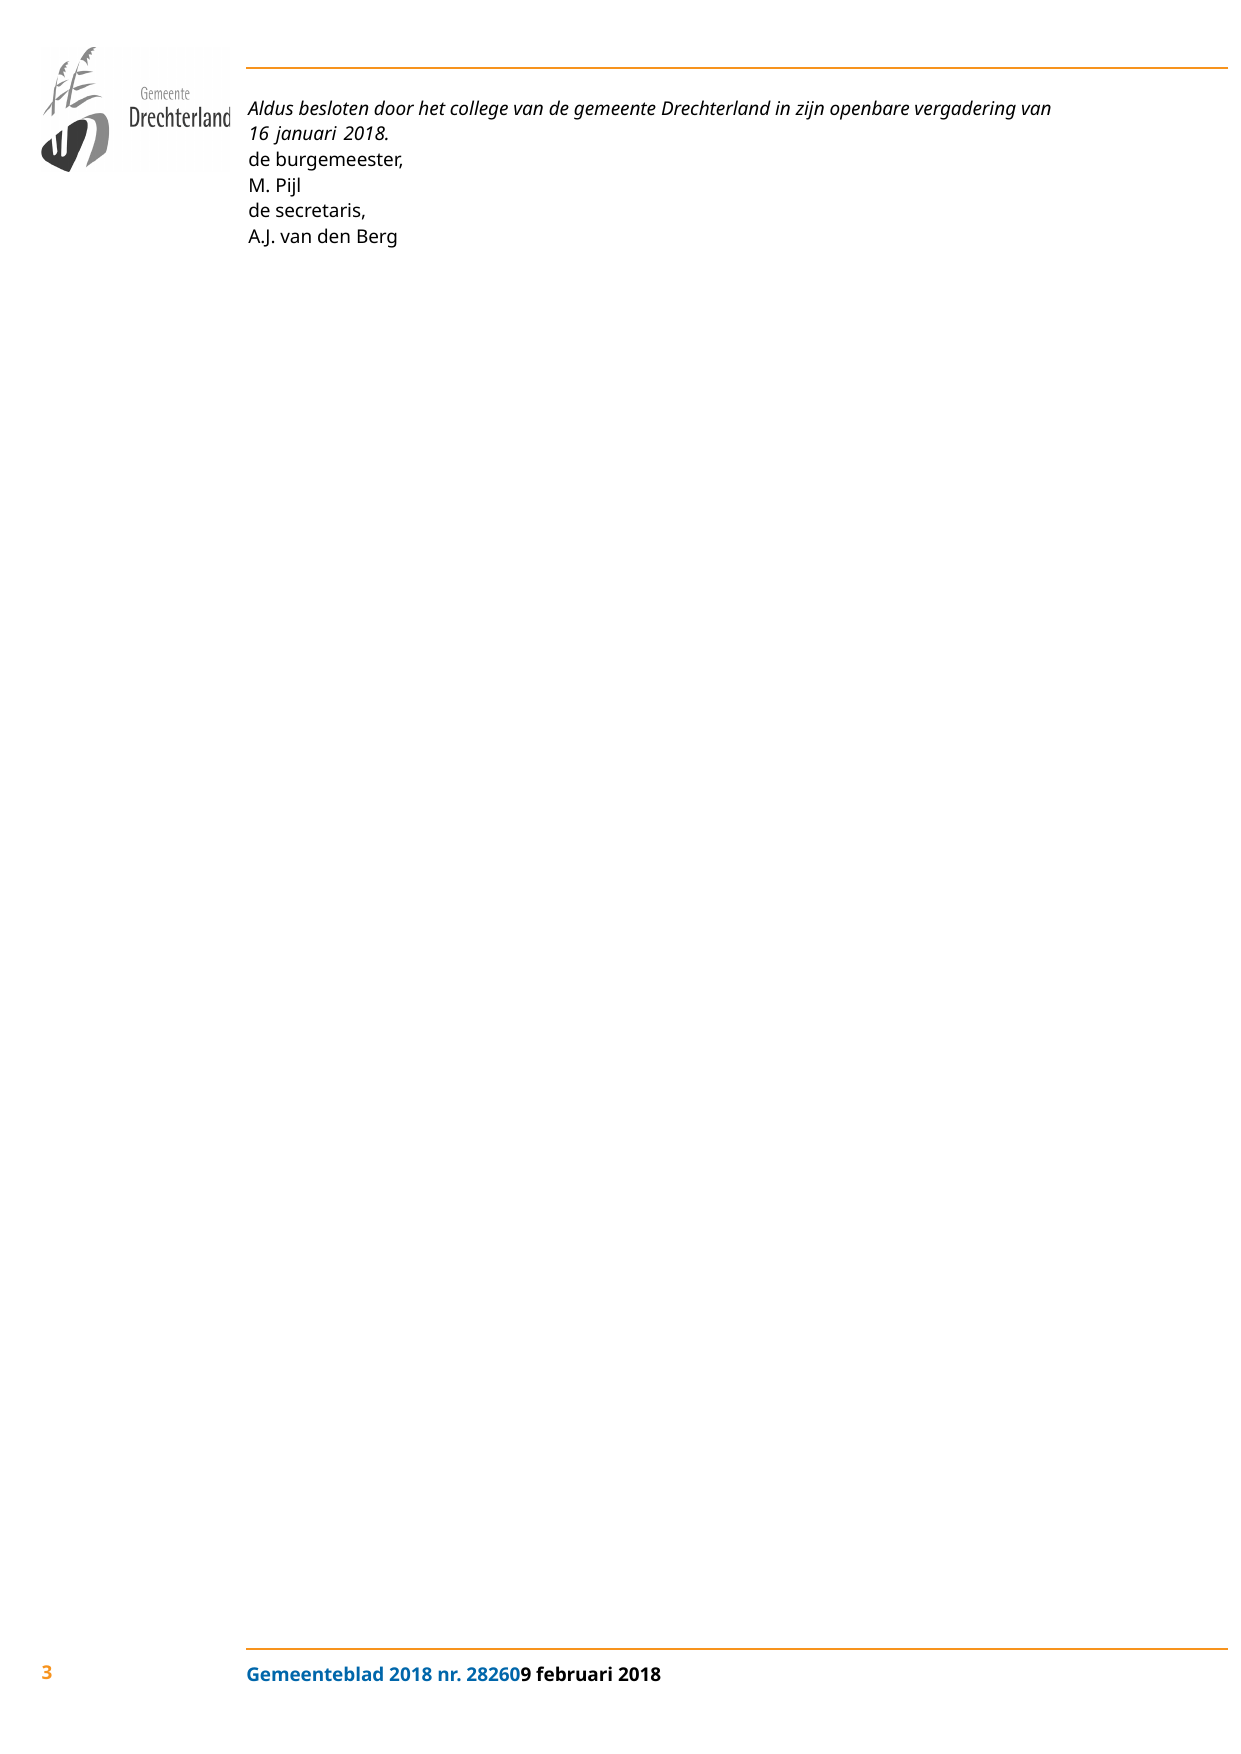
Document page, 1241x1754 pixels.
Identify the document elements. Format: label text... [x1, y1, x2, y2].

picture [41, 47, 231, 172]
text Aldus besloten door het college van de gemeente Drechterland in zijn openbare vergadering van 16 januari 2018. [248, 95, 1152, 146]
text A.J. van den Berg [248, 223, 1152, 249]
text M. Pijl [248, 172, 1152, 198]
text de secretaris, [248, 198, 1152, 223]
text de burgemeester, [248, 146, 1152, 172]
